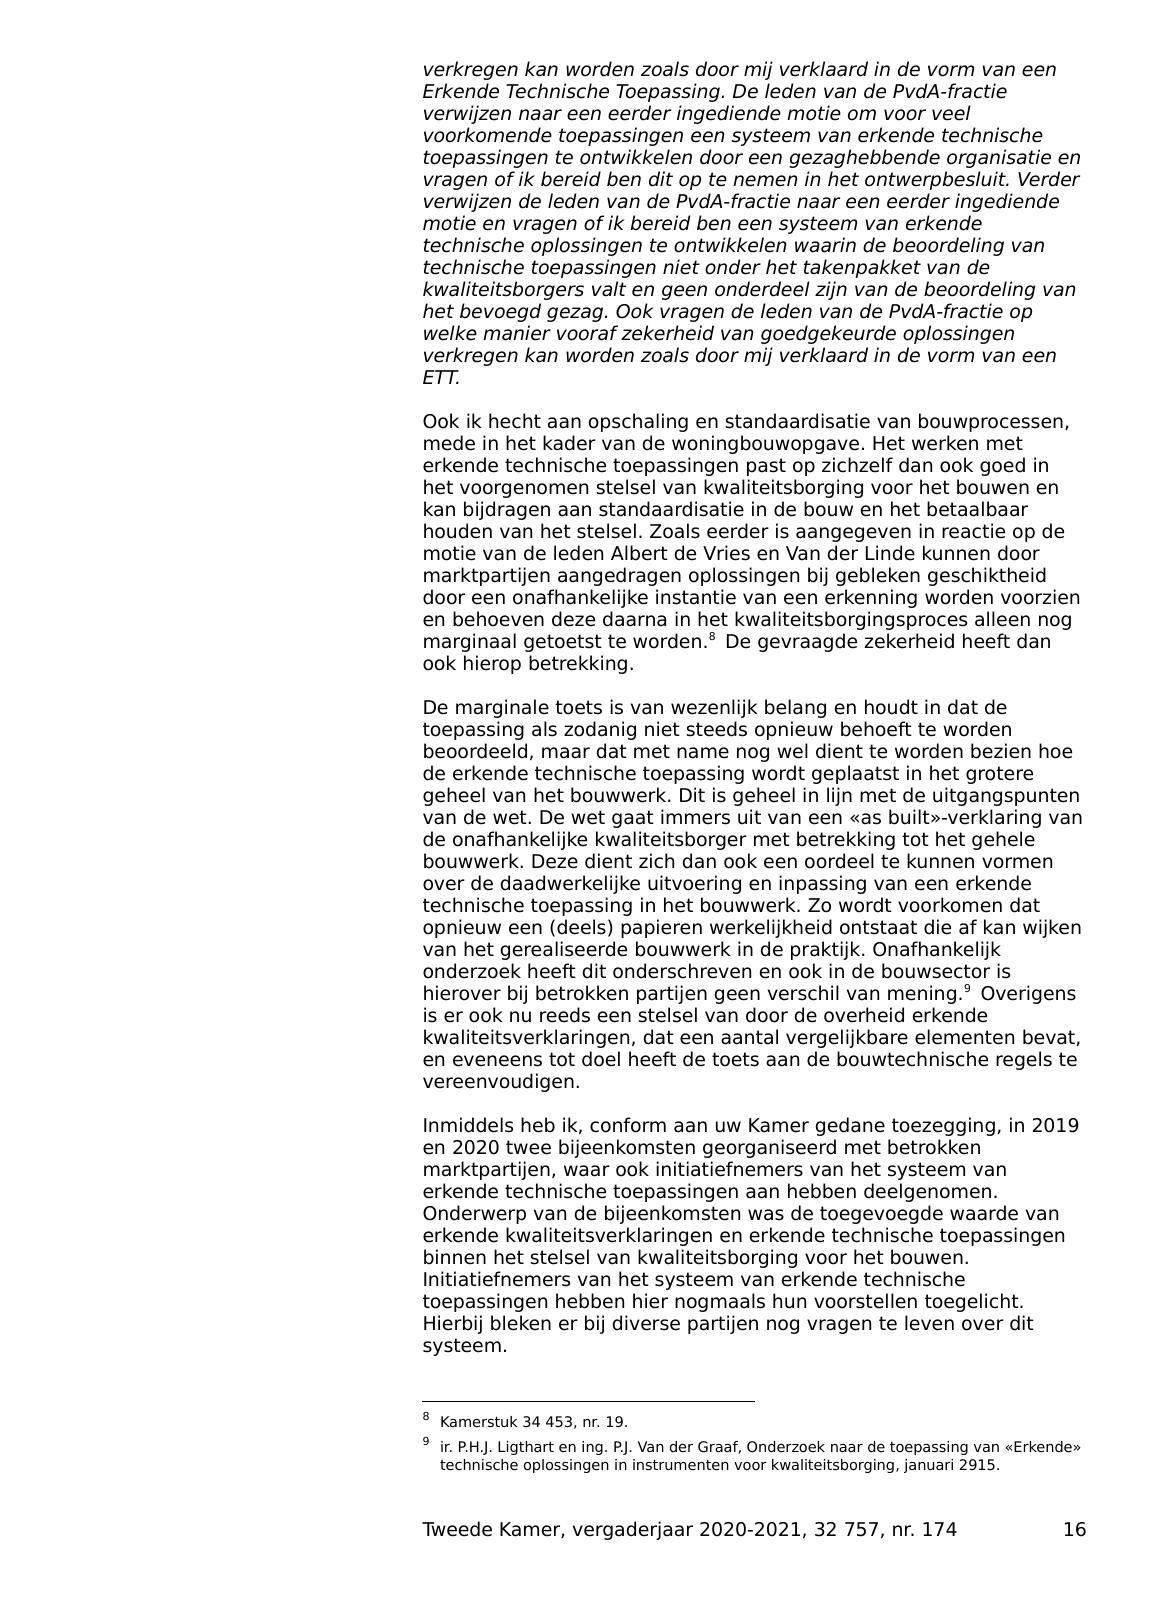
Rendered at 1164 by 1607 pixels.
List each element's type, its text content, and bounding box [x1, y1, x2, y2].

text verkregen kan worden zoals door mij verklaard in de vorm van een Erkende Technische Toepassing. De leden van de PvdA-fractie verwijzen naar een eerder ingediende motie om voor veel voorkomende toepassingen een systeem van erkende technische toepassingen te ontwikkelen door een gezaghebbende organisatie en vragen of ik bereid ben dit op te nemen in het ontwerpbesluit. Verder verwijzen de leden van de PvdA-fractie naar een eerder ingediende motie en vragen of ik bereid ben een systeem van erkende technische oplossingen te ontwikkelen waarin de beoordeling van technische toepassingen niet onder het takenpakket van de kwaliteitsborgers valt en geen onderdeel zijn van de beoordeling van het bevoegd gezag. Ook vragen de leden van de PvdA-fractie op welke manier vooraf zekerheid van goedgekeurde oplossingen verkregen kan worden zoals door mij verklaard in de vorm van een ETT. [422, 59, 1087, 389]
text De marginale toets is van wezenlijk belang en houdt in dat de toepassing als zodanig niet steeds opnieuw behoeft te worden beoordeeld, maar dat met name nog wel dient te worden bezien hoe de erkende technische toepassing wordt geplaatst in het grotere geheel van het bouwwerk. Dit is geheel in lijn met de uitgangspunten van de wet. De wet gaat immers uit van een «as built»-verklaring van de onafhankelijke kwaliteitsborger met betrekking tot het gehele bouwwerk. Deze dient zich dan ook een oordeel te kunnen vormen over de daadwerkelijke uitvoering en inpassing van een erkende technische toepassing in het bouwwerk. Zo wordt voorkomen dat opnieuw een (deels) papieren werkelijkheid ontstaat die af kan wijken van het gerealiseerde bouwwerk in de praktijk. Onafhankelijk onderzoek heeft dit onderschreven en ook in de bouwsector is hierover bij betrokken partijen geen verschil van mening. Overigens is er ook nu reeds een stelsel van door de overheid erkende kwaliteitsverklaringen, dat een aantal vergelijkbare elementen bevat, en eveneens tot doel heeft de toets aan de bouwtechnische regels te vereenvoudigen. [422, 697, 1087, 1092]
text Ook ik hecht aan opschaling en standaardisatie van bouwprocessen, mede in het kader van de woningbouwopgave. Het werken met erkende technische toepassingen past op zichzelf dan ook goed in het voorgenomen stelsel van kwaliteitsborging voor het bouwen en kan bijdragen aan standaardisatie in de bouw en het betaalbaar houden van het stelsel. Zoals eerder is aangegeven in reactie op de motie van de leden Albert de Vries en Van der Linde kunnen door marktpartijen aangedragen oplossingen bij gebleken geschiktheid door een onafhankelijke instantie van een erkenning worden voorzien en behoeven deze daarna in het kwaliteitsborgingsproces alleen nog marginaal getoetst te worden. De gevraagde zekerheid heeft dan ook hierop betrekking. [422, 411, 1087, 675]
text Inmiddels heb ik, conform aan uw Kamer gedane toezegging, in 2019 en 2020 twee bijeenkomsten georganiseerd met betrokken marktpartijen, waar ook initiatiefnemers van het systeem van erkende technische toepassingen aan hebben deelgenomen. Onderwerp van de bijeenkomsten was de toegevoegde waarde van erkende kwaliteitsverklaringen en erkende technische toepassingen binnen het stelsel van kwaliteitsborging voor het bouwen. Initiatiefnemers van het systeem van erkende technische toepassingen hebben hier nogmaals hun voorstellen toegelicht. Hierbij bleken er bij diverse partijen nog vragen te leven over dit systeem. [422, 1115, 1087, 1356]
text ir. P.H.J. Ligthart en ing. P.J. Van der Graaf, Onderzoek naar de toepassing van «Erkende» technische oplossingen in instrumenten voor kwaliteitsborging, januari 2915. [422, 1435, 1087, 1474]
text Kamerstuk 34 453, nr. 19. [422, 1410, 1087, 1432]
